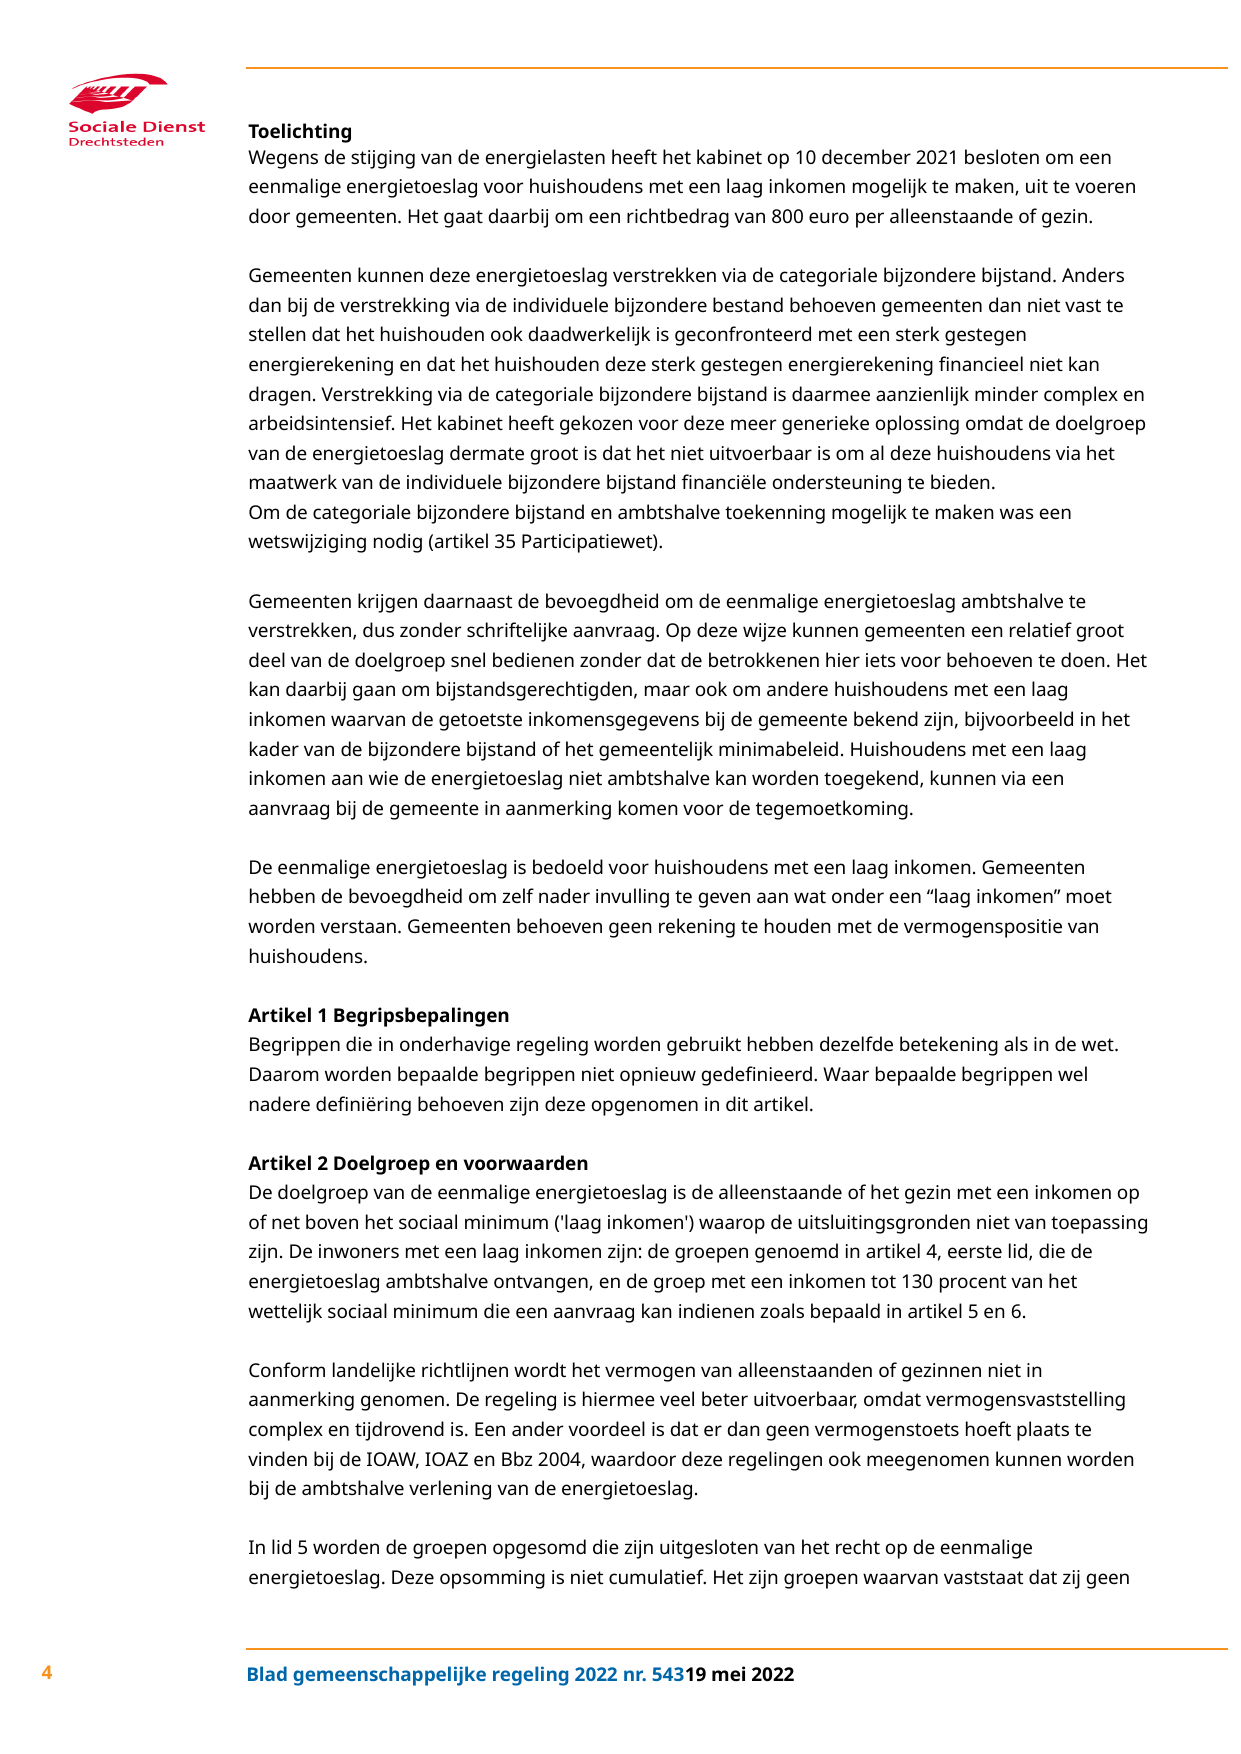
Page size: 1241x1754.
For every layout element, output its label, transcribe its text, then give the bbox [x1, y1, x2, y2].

text Conform landelijke richtlijnen wordt het vermogen van alleenstaanden of gezinnen niet in aanmerking genomen. De regeling is hiermee veel beter uitvoerbaar, omdat vermogensvaststelling complex en tijdrovend is. Een ander voordeel is dat er dan geen vermogenstoets hoeft plaats te vinden bij de IOAW, IOAZ en Bbz 2004, waardoor deze regelingen ook meegenomen kunnen worden bij de ambtshalve verlening van de energietoeslag. [248, 1357, 1152, 1501]
text Wegens de stijging van de energielasten heeft het kabinet op 10 december 2021 besloten om een eenmalige energietoeslag voor huishoudens met een laag inkomen mogelijk te maken, uit te voeren door gemeenten. Het gaat daarbij om een richtbedrag van 800 euro per alleenstaande of gezin. [248, 144, 1152, 229]
text Artikel 2 Doelgroep en voorwaarden [248, 1150, 1152, 1176]
text Gemeenten kunnen deze energietoeslag verstrekken via de categoriale bijzondere bijstand. Anders dan bij de verstrekking via de individuele bijzondere bestand behoeven gemeenten dan niet vast te stellen dat het huishouden ook daadwerkelijk is geconfronteerd met een sterk gestegen energierekening en dat het huishouden deze sterk gestegen energierekening financieel niet kan dragen. Verstrekking via de categoriale bijzondere bijstand is daarmee aanzienlijk minder complex en arbeidsintensief. Het kabinet heeft gekozen voor deze meer generieke oplossing omdat de doelgroep van de energietoeslag dermate groot is dat het niet uitvoerbaar is om al deze huishoudens via het maatwerk van de individuele bijzondere bijstand financiële ondersteuning te bieden. [248, 262, 1152, 495]
text Toelichting [248, 116, 1152, 144]
text Gemeenten krijgen daarnaast de bevoegdheid om de eenmalige energietoeslag ambtshalve te verstrekken, dus zonder schriftelijke aanvraag. Op deze wijze kunnen gemeenten een relatief groot deel van de doelgroep snel bedienen zonder dat de betrokkenen hier iets voor behoeven te doen. Het kan daarbij gaan om bijstandsgerechtigden, maar ook om andere huishoudens met een laag inkomen waarvan de getoetste inkomensgegevens bij de gemeente bekend zijn, bijvoorbeeld in het kader van de bijzondere bijstand of het gemeentelijk minimabeleid. Huishoudens met een laag inkomen aan wie de energietoeslag niet ambtshalve kan worden toegekend, kunnen via een aanvraag bij de gemeente in aanmerking komen voor de tegemoetkoming. [248, 588, 1152, 821]
text Begrippen die in onderhavige regeling worden gebruikt hebben dezelfde betekening als in de wet. Daarom worden bepaalde begrippen niet opnieuw gedefinieerd. Waar bepaalde begrippen wel nadere definiëring behoeven zijn deze opgenomen in dit artikel. [248, 1032, 1152, 1117]
text Om de categoriale bijzondere bijstand en ambtshalve toekenning mogelijk te maken was een wetswijziging nodig (artikel 35 Participatiewet). [248, 499, 1152, 554]
text De eenmalige energietoeslag is bedoeld voor huishoudens met een laag inkomen. Gemeenten hebben de bevoegdheid om zelf nader invulling te geven aan wat onder een “laag inkomen” moet worden verstaan. Gemeenten behoeven geen rekening te houden met de vermogenspositie van huishoudens. [248, 854, 1152, 969]
text In lid 5 worden de groepen opgesomd die zijn uitgesloten van het recht op de eenmalige energietoeslag. Deze opsomming is niet cumulatief. Het zijn groepen waarvan vaststaat dat zij geen [248, 1534, 1152, 1590]
text Artikel 1 Begripsbepalingen [248, 1002, 1152, 1028]
picture [41, 47, 231, 172]
text De doelgroep van de eenmalige energietoeslag is de alleenstaande of het gezin met een inkomen op of net boven het sociaal minimum ('laag inkomen') waarop de uitsluitingsgronden niet van toepassing zijn. De inwoners met een laag inkomen zijn: de groepen genoemd in artikel 4, eerste lid, die de energietoeslag ambtshalve ontvangen, en de groep met een inkomen tot 130 procent van het wettelijk sociaal minimum die een aanvraag kan indienen zoals bepaald in artikel 5 en 6. [248, 1179, 1152, 1324]
